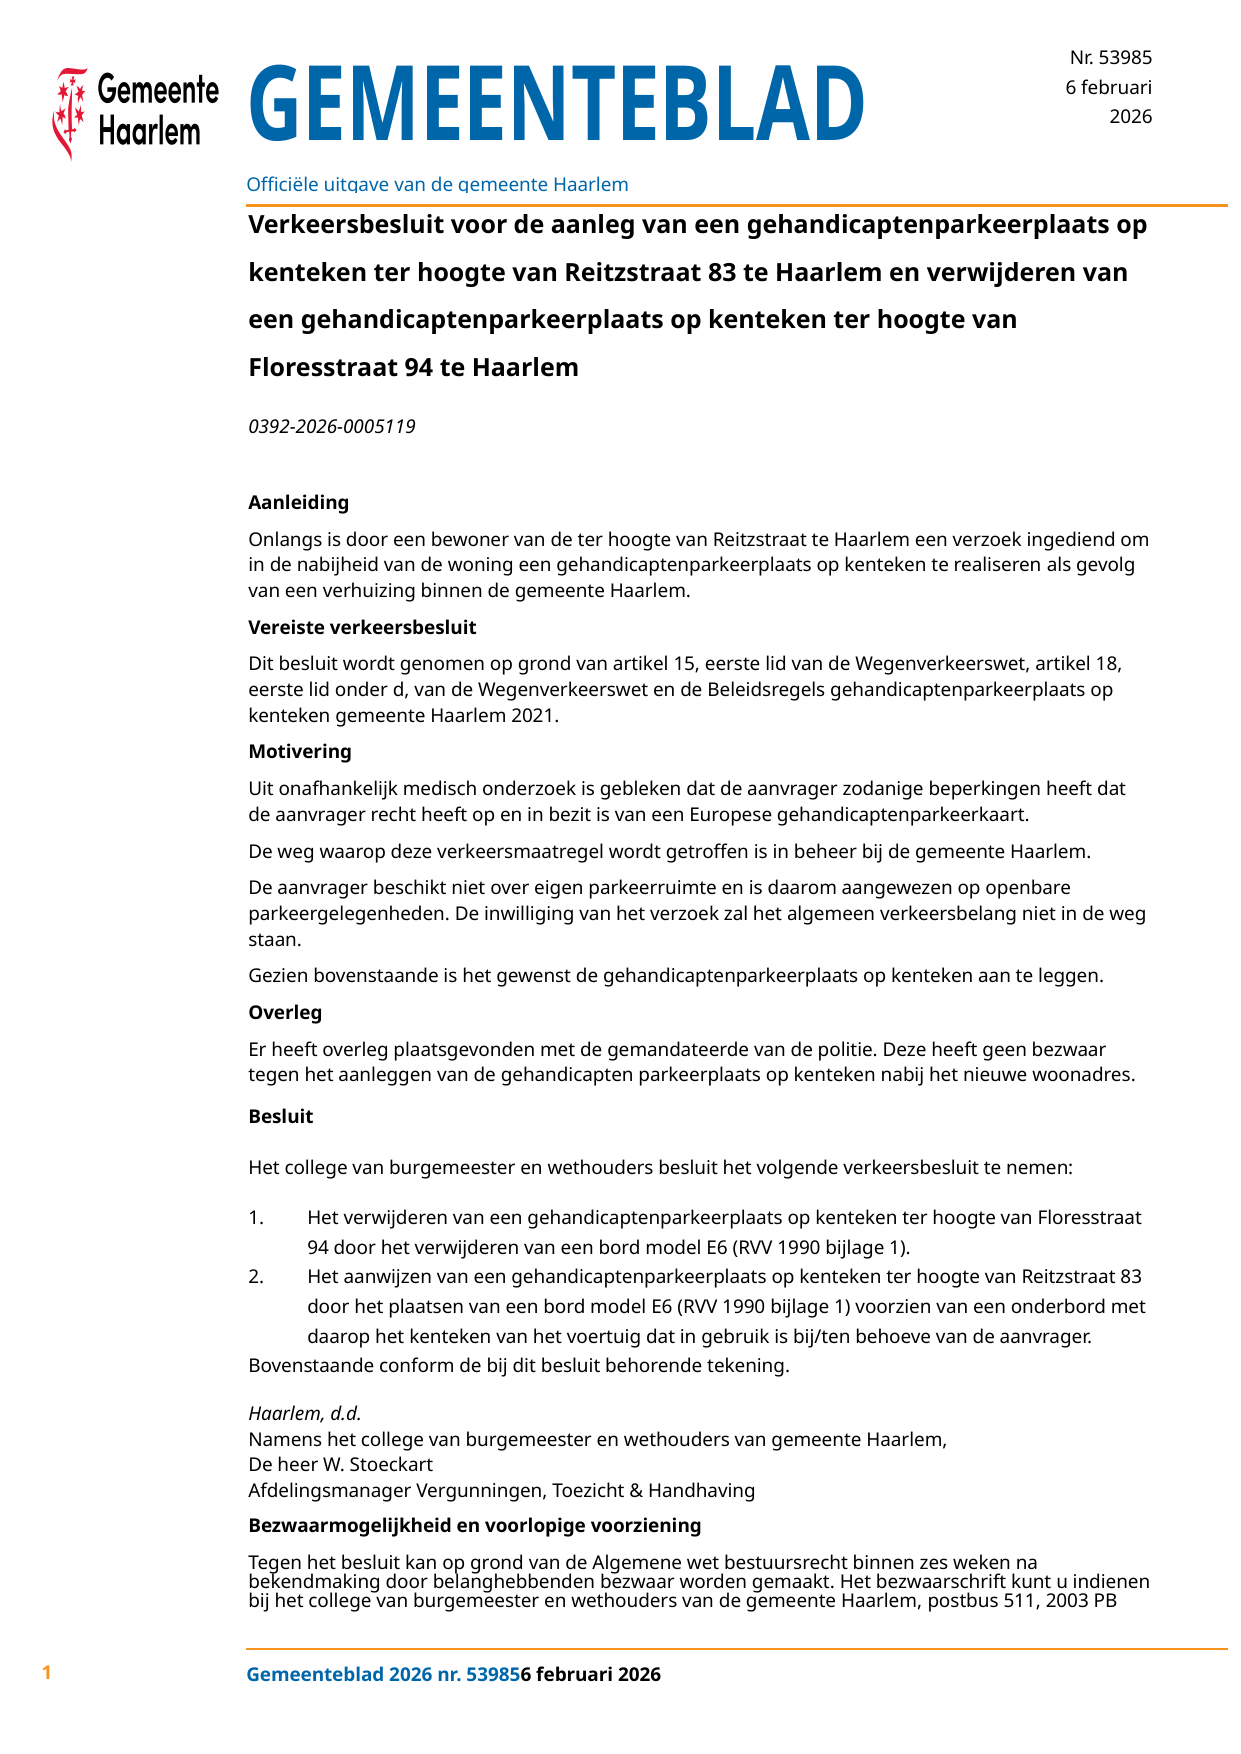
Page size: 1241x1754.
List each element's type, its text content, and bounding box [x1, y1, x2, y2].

text Bezwaarmogelijkheid en voorlopige voorziening [248, 1517, 1152, 1536]
text Aanleiding [248, 489, 1152, 515]
text Tegen het besluit kan op grond van de Algemene wet bestuursrecht binnen zes weken na bekendmaking door belanghebbenden bezwaar worden gemaakt. Het bezwaarschrift kunt u indienen bij het college van burgemeester en wethouders van de gemeente Haarlem, postbus 511, 2003 PB [248, 1554, 1152, 1612]
list Het aanwijzen van een gehandicaptenparkeerplaats op kenteken ter hoogte van Reitzstraat 83 [248, 1264, 1152, 1289]
list Het verwijderen van een gehandicaptenparkeerplaats op kenteken ter hoogte van Floresstraat 94 door het verwijderen van een bord model E6 (RVV 1990 bijlage 1). [248, 1204, 1152, 1260]
text De weg waarop deze verkeersmaatregel wordt getroffen is in beheer bij de gemeente Haarlem. [248, 838, 1152, 863]
text Verkeersbesluit voor de aanleg van een gehandicaptenparkeerplaats op kenteken ter hoogte van Reitzstraat 83 te Haarlem en verwijderen van een gehandicaptenparkeerplaats op kenteken ter hoogte van Floresstraat 94 te Haarlem [248, 207, 1152, 384]
text Gezien bovenstaande is het gewenst de gehandicaptenparkeerplaats op kenteken aan te leggen. [248, 963, 1152, 988]
picture [41, 47, 231, 172]
text Vereiste verkeersbesluit [248, 614, 1152, 640]
text Overleg [248, 999, 1152, 1025]
text Dit besluit wordt genomen op grond van artikel 15, eerste lid van de Wegenverkeerswet, artikel 18, eerste lid onder d, van de Wegenverkeerswet en de Beleidsregels gehandicaptenparkeerplaats op kenteken gemeente Haarlem 2021. [248, 651, 1152, 728]
text Besluit [248, 1104, 1152, 1129]
list door het plaatsen van een bord model E6 (RVV 1990 bijlage 1) voorzien van een onderbord met daarop het kenteken van het voertuig dat in gebruik is bij/ten behoeve van de aanvrager. [248, 1293, 1152, 1348]
text Haarlem, d.d. [248, 1400, 1152, 1426]
text Het college van burgemeester en wethouders besluit het volgende verkeersbesluit te nemen: [248, 1154, 1152, 1180]
text De heer W. Stoeckart [248, 1452, 1152, 1477]
text Motivering [248, 739, 1152, 764]
text Bovenstaande conform de bij dit besluit behorende tekening. [248, 1352, 1152, 1378]
text Afdelingsmanager Vergunningen, Toezicht & Handhaving [248, 1477, 1152, 1503]
text Uit onafhankelijk medisch onderzoek is gebleken dat de aanvrager zodanige beperkingen heeft dat de aanvrager recht heeft op en in bezit is van een Europese gehandicaptenparkeerkaart. [248, 775, 1152, 827]
text Onlangs is door een bewoner van de ter hoogte van Reitzstraat te Haarlem een verzoek ingediend om in de nabijheid van de woning een gehandicaptenparkeerplaats op kenteken te realiseren als gevolg van een verhuizing binnen de gemeente Haarlem. [248, 526, 1152, 603]
text De aanvrager beschikt niet over eigen parkeerruimte en is daarom aangewezen op openbare parkeergelegenheden. De inwilliging van het verzoek zal het algemeen verkeersbelang niet in de weg staan. [248, 874, 1152, 952]
text 0392-2026-0005119 [248, 413, 1152, 439]
text Namens het college van burgemeester en wethouders van gemeente Haarlem, [248, 1426, 1152, 1452]
text Er heeft overleg plaatsgevonden met de gemandateerde van de politie. Deze heeft geen bezwaar tegen het aanleggen van de gehandicapten parkeerplaats op kenteken nabij het nieuwe woonadres. [248, 1036, 1152, 1087]
